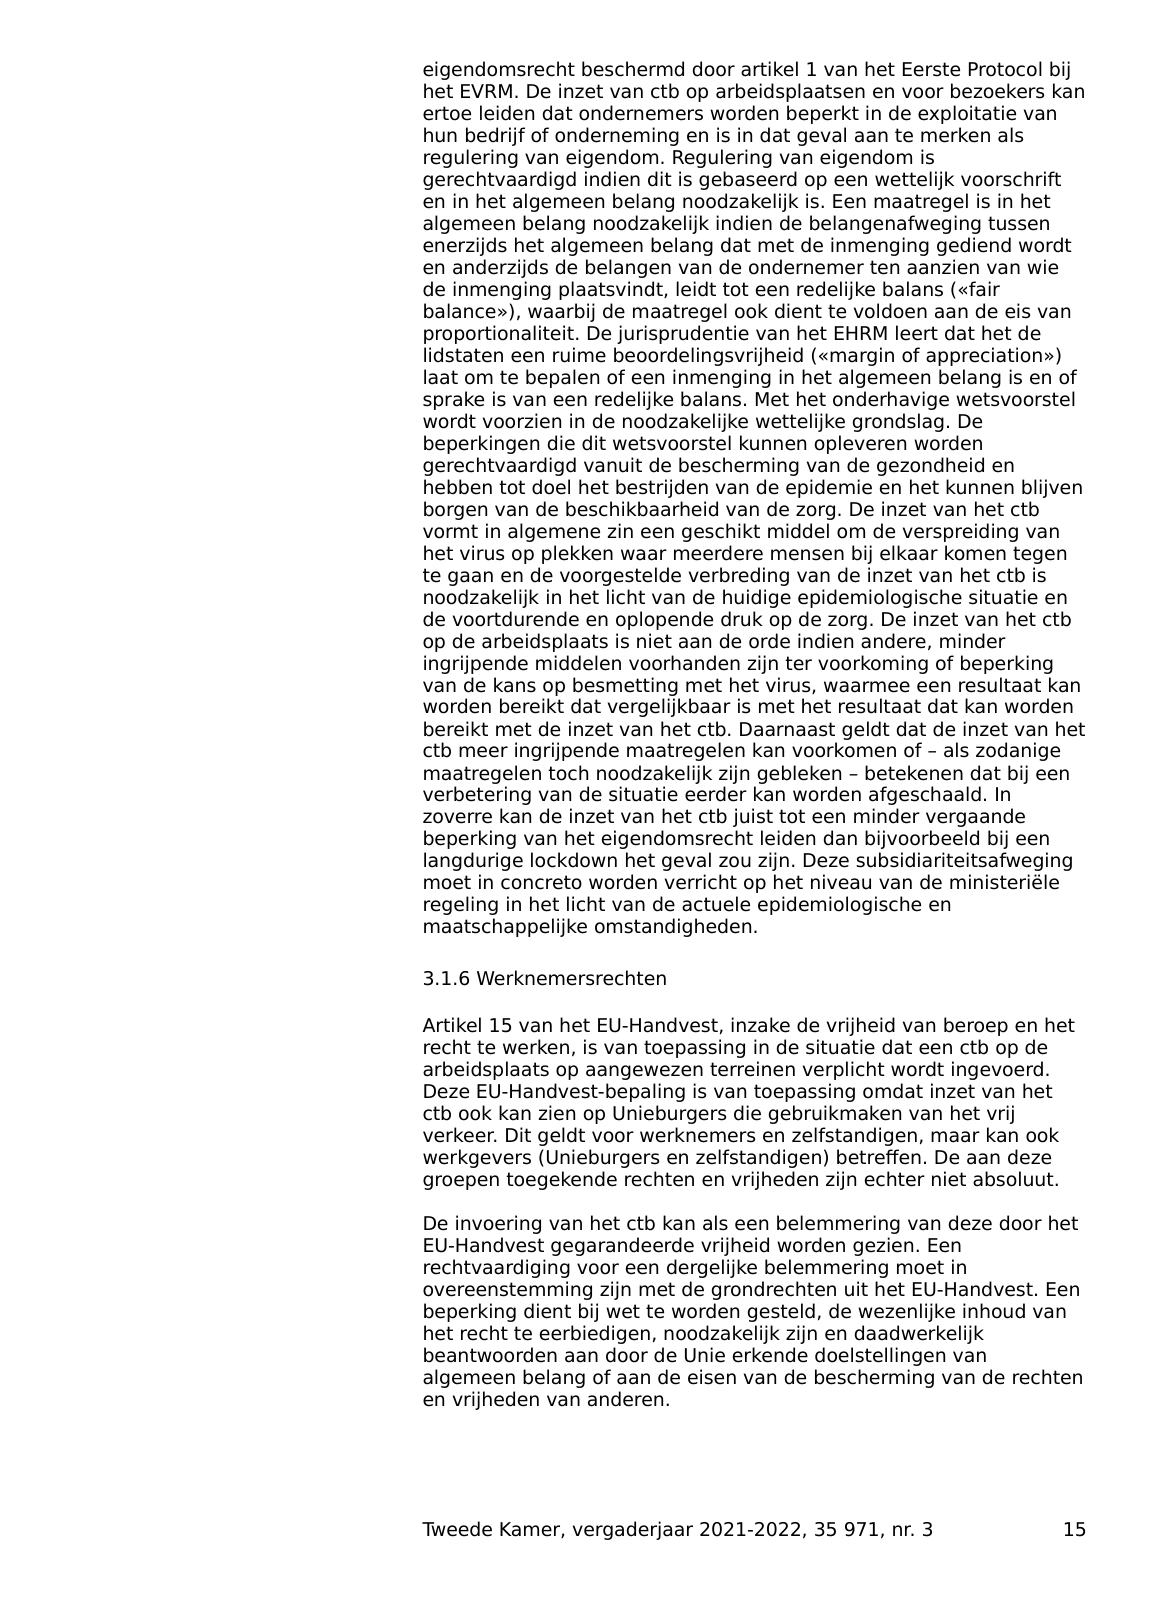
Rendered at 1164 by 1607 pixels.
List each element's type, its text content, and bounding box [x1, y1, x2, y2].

text De invoering van het ctb kan als een belemmering van deze door het EU-Handvest gegarandeerde vrijheid worden gezien. Een rechtvaardiging voor een dergelijke belemmering moet in overeenstemming zijn met de grondrechten uit het EU-Handvest. Een beperking dient bij wet te worden gesteld, de wezenlijke inhoud van het recht te eerbiedigen, noodzakelijk zijn en daadwerkelijk beantwoorden aan door de Unie erkende doelstellingen van algemeen belang of aan de eisen van de bescherming van de rechten en vrijheden van anderen. [422, 1213, 1087, 1411]
text Artikel 15 van het EU-Handvest, inzake de vrijheid van beroep en het recht te werken, is van toepassing in de situatie dat een ctb op de arbeidsplaats op aangewezen terreinen verplicht wordt ingevoerd. Deze EU-Handvest-bepaling is van toepassing omdat inzet van het ctb ook kan zien op Unieburgers die gebruikmaken van het vrij verkeer. Dit geldt voor werknemers en zelfstandigen, maar kan ook werkgevers (Unieburgers en zelfstandigen) betreffen. De aan deze groepen toegekende rechten en vrijheden zijn echter niet absoluut. [422, 1015, 1087, 1191]
subtitle 3.1.6 Werknemersrechten [422, 968, 1087, 990]
text eigendomsrecht beschermd door artikel 1 van het Eerste Protocol bij het EVRM. De inzet van ctb op arbeidsplaatsen en voor bezoekers kan ertoe leiden dat ondernemers worden beperkt in de exploitatie van hun bedrijf of onderneming en is in dat geval aan te merken als regulering van eigendom. Regulering van eigendom is gerechtvaardigd indien dit is gebaseerd op een wettelijk voorschrift en in het algemeen belang noodzakelijk is. Een maatregel is in het algemeen belang noodzakelijk indien de belangenafweging tussen enerzijds het algemeen belang dat met de inmenging gediend wordt en anderzijds de belangen van de ondernemer ten aanzien van wie de inmenging plaatsvindt, leidt tot een redelijke balans («fair balance»), waarbij de maatregel ook dient te voldoen aan de eis van proportionaliteit. De jurisprudentie van het EHRM leert dat het de lidstaten een ruime beoordelingsvrijheid («margin of appreciation») laat om te bepalen of een inmenging in het algemeen belang is en of sprake is van een redelijke balans. Met het onderhavige wetsvoorstel wordt voorzien in de noodzakelijke wettelijke grondslag. De beperkingen die dit wetsvoorstel kunnen opleveren worden gerechtvaardigd vanuit de bescherming van de gezondheid en hebben tot doel het bestrijden van de epidemie en het kunnen blijven borgen van de beschikbaarheid van de zorg. De inzet van het ctb vormt in algemene zin een geschikt middel om de verspreiding van het virus op plekken waar meerdere mensen bij elkaar komen tegen te gaan en de voorgestelde verbreding van de inzet van het ctb is noodzakelijk in het licht van de huidige epidemiologische situatie en de voortdurende en oplopende druk op de zorg. De inzet van het ctb op de arbeidsplaats is niet aan de orde indien andere, minder ingrijpende middelen voorhanden zijn ter voorkoming of beperking van de kans op besmetting met het virus, waarmee een resultaat kan worden bereikt dat vergelijkbaar is met het resultaat dat kan worden bereikt met de inzet van het ctb. Daarnaast geldt dat de inzet van het ctb meer ingrijpende maatregelen kan voorkomen of – als zodanige maatregelen toch noodzakelijk zijn gebleken – betekenen dat bij een verbetering van de situatie eerder kan worden afgeschaald. In zoverre kan de inzet van het ctb juist tot een minder vergaande beperking van het eigendomsrecht leiden dan bijvoorbeeld bij een langdurige lockdown het geval zou zijn. Deze subsidiariteitsafweging moet in concreto worden verricht op het niveau van de ministeriële regeling in het licht van de actuele epidemiologische en maatschappelijke omstandigheden. [422, 59, 1087, 938]
